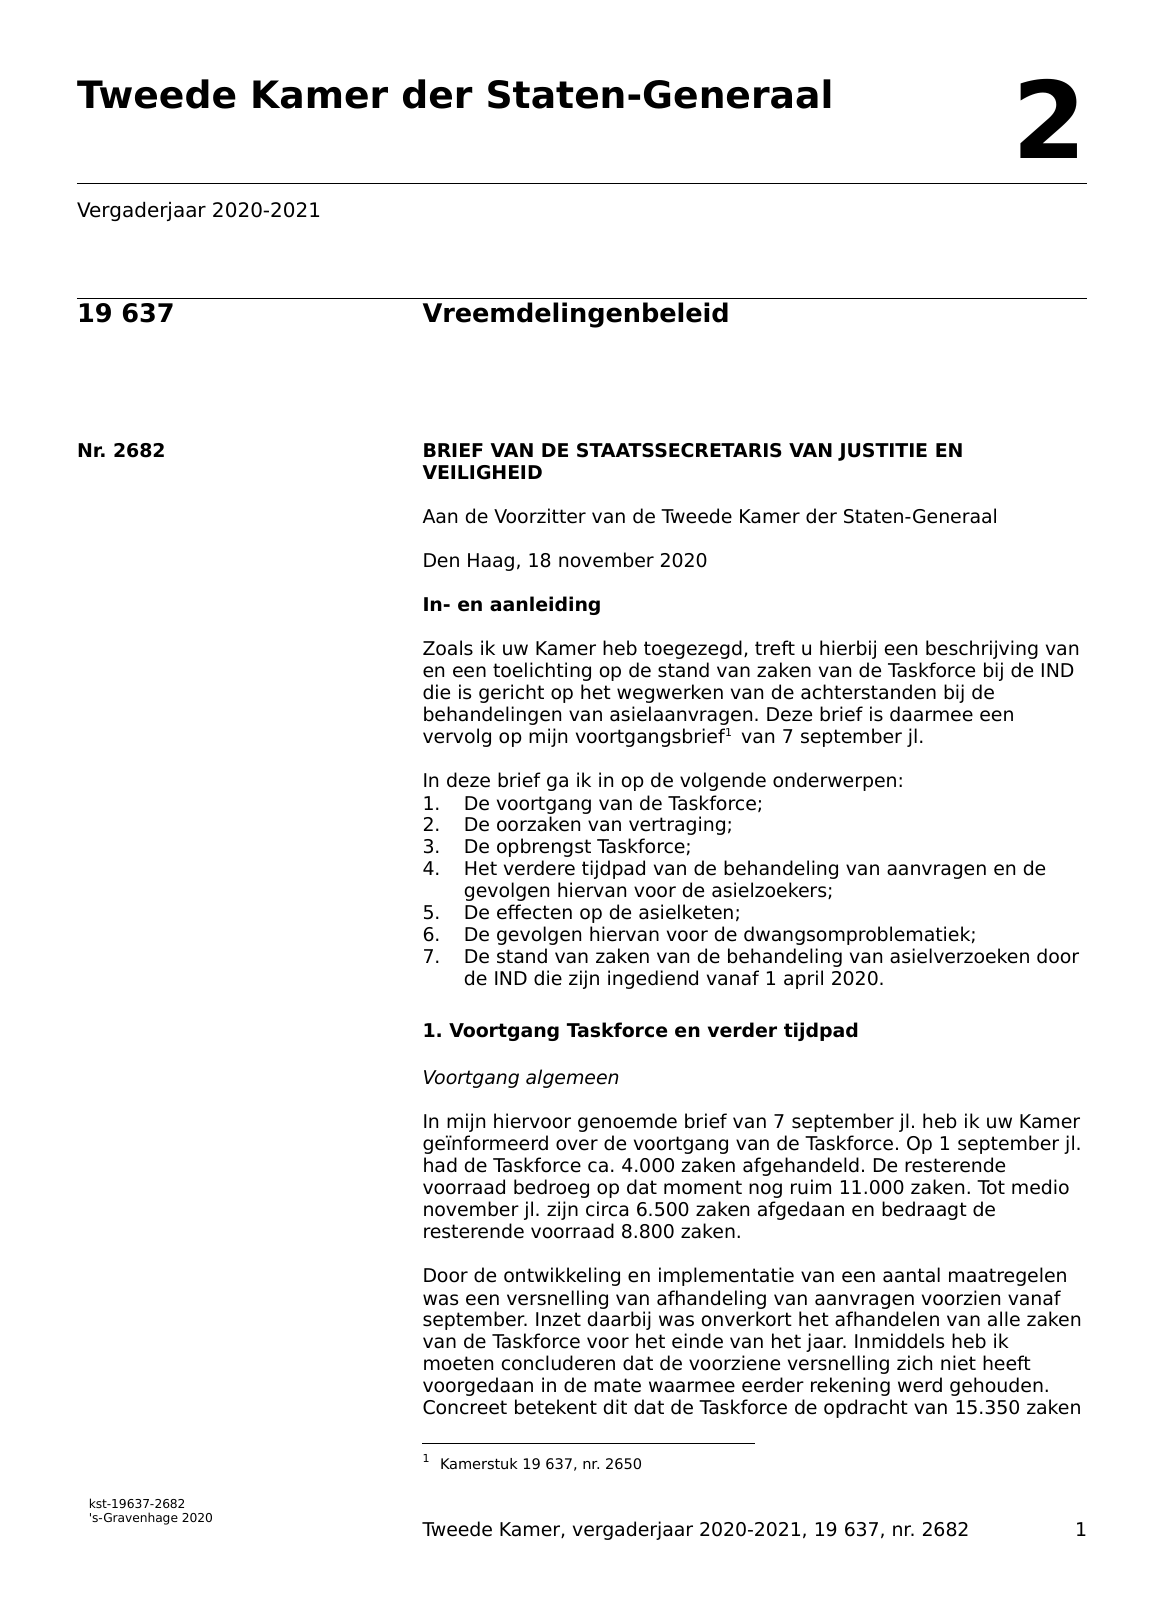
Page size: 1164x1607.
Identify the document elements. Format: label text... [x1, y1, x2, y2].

text 6. De gevolgen hiervan voor de dwangsomproblematiek; [422, 924, 1087, 946]
text Aan de Voorzitter van de Tweede Kamer der Staten-Generaal [422, 506, 1087, 528]
text 5. De effecten op de asielketen; [422, 902, 1087, 924]
subtitle In- en aanleiding [422, 594, 1087, 616]
subtitle Nr. 2682 BRIEF VAN DE STAATSSECRETARIS VAN JUSTITIE EN VEILIGHEID [77, 440, 1087, 484]
subtitle 1. Voortgang Taskforce en verder tijdpad [422, 1020, 1087, 1042]
text Door de ontwikkeling en implementatie van een aantal maatregelen was een versnelling van afhandeling van aanvragen voorzien vanaf september. Inzet daarbij was onverkort het afhandelen van alle zaken van de Taskforce voor het einde van het jaar. Inmiddels heb ik moeten concluderen dat de voorziene versnelling zich niet heeft voorgedaan in de mate waarmee eerder rekening werd gehouden. Concreet betekent dit dat de Taskforce de opdracht van 15.350 zaken [422, 1265, 1087, 1419]
text In deze brief ga ik in op de volgende onderwerpen: [422, 770, 1087, 792]
text 7. De stand van zaken van de behandeling van asielverzoeken door de IND die zijn ingediend vanaf 1 april 2020. [422, 946, 1087, 990]
text Zoals ik uw Kamer heb toegezegd, treft u hierbij een beschrijving van en een toelichting op de stand van zaken van de Taskforce bij de IND die is gericht op het wegwerken van de achterstanden bij de behandelingen van asielaanvragen. Deze brief is daarmee een vervolg op mijn voortgangsbrief van 7 september jl. [422, 638, 1087, 748]
text 1. De voortgang van de Taskforce; [422, 792, 1087, 814]
subtitle Voortgang algemeen [422, 1067, 1087, 1089]
text 's-Gravenhage 2020 [88, 1511, 323, 1525]
text 2. De oorzaken van vertraging; [422, 814, 1087, 836]
table_header 2 [886, 59, 1087, 183]
text Den Haag, 18 november 2020 [422, 550, 1087, 572]
text 3. De opbrengst Taskforce; [422, 836, 1087, 858]
text In mijn hiervoor genoemde brief van 7 september jl. heb ik uw Kamer geïnformeerd over de voortgang van de Taskforce. Op 1 september jl. had de Taskforce ca. 4.000 zaken afgehandeld. De resterende voorraad bedroeg op dat moment nog ruim 11.000 zaken. Tot medio november jl. zijn circa 6.500 zaken afgedaan en bedraagt de resterende voorraad 8.800 zaken. [422, 1111, 1087, 1243]
table_cell Vergaderjaar 2020-2021 [77, 184, 1087, 298]
text 4. Het verdere tijdpad van de behandeling van aanvragen en de gevolgen hiervan voor de asielzoekers; [422, 858, 1087, 902]
subtitle 19 637 Vreemdelingenbeleid [77, 299, 1087, 329]
table_header Tweede Kamer der Staten-Generaal [77, 59, 886, 183]
text kst-19637-2682 [88, 1497, 323, 1511]
text Kamerstuk 19 637, nr. 2650 [422, 1452, 1087, 1474]
